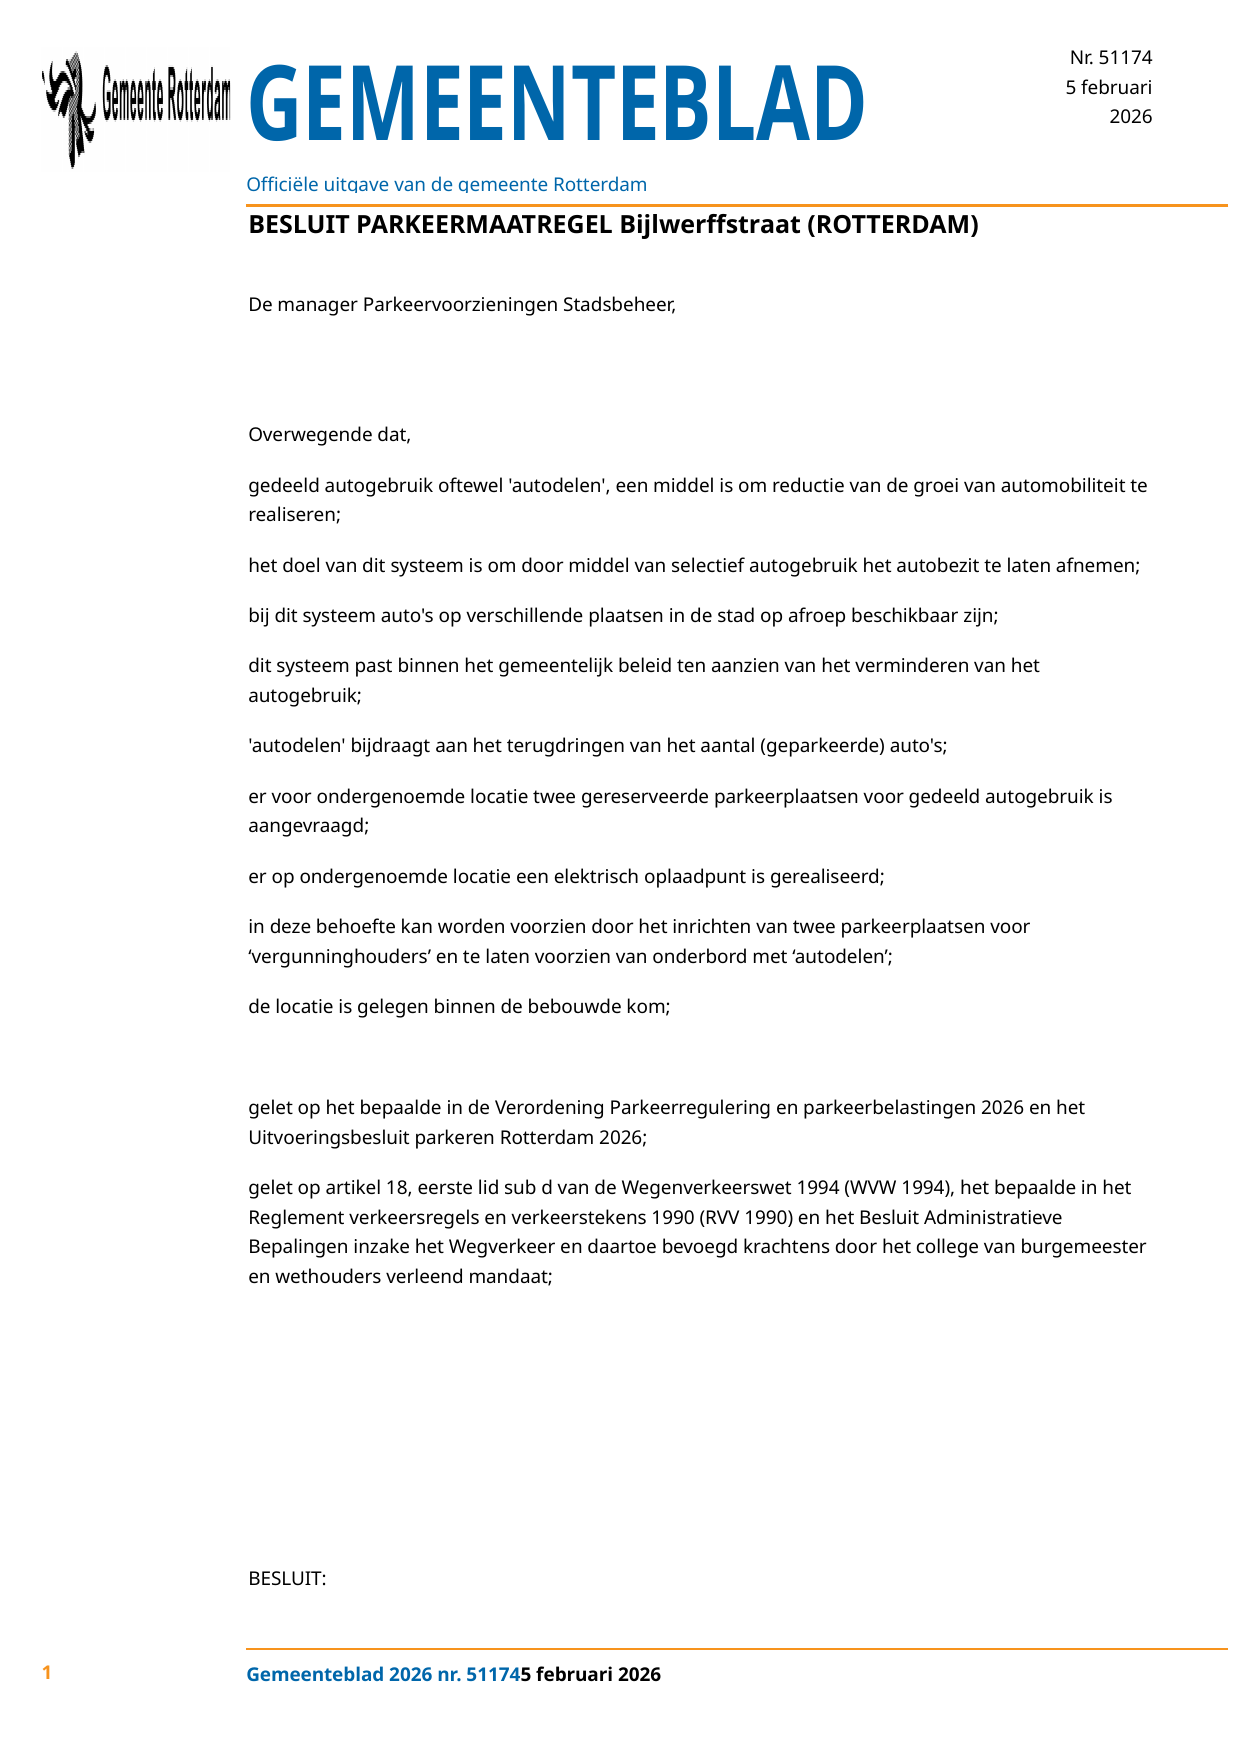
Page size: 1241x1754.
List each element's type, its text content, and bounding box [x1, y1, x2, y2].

picture [41, 47, 231, 172]
text bij dit systeem auto's op verschillende plaatsen in de stad op afroep beschikbaar zijn; [248, 602, 1152, 628]
text het doel van dit systeem is om door middel van selectief autogebruik het autobezit te laten afnemen; [248, 552, 1152, 578]
text de locatie is gelegen binnen de bebouwde kom; [248, 993, 1152, 1019]
text gelet op het bepaalde in de Verordening Parkeerregulering en parkeerbelastingen 2026 en het Uitvoeringsbesluit parkeren Rotterdam 2026; [248, 1094, 1152, 1150]
text De manager Parkeervoorzieningen Stadsbeheer, [248, 291, 1152, 317]
text Overwegende dat, [248, 421, 1152, 447]
text BESLUIT: [248, 1566, 1152, 1591]
text gedeeld autogebruik oftewel 'autodelen', een middel is om reductie van de groei van automobiliteit te realiseren; [248, 472, 1152, 527]
text in deze behoefte kan worden voorzien door het inrichten van twee parkeerplaatsen voor ‘vergunninghouders’ en te laten voorzien van onderbord met ‘autodelen’; [248, 913, 1152, 969]
text er voor ondergenoemde locatie twee gereserveerde parkeerplaatsen voor gedeeld autogebruik is aangevraagd; [248, 783, 1152, 838]
text BESLUIT PARKEERMAATREGEL Bijlwerffstraat (ROTTERDAM) [248, 207, 1152, 241]
text gelet op artikel 18, eerste lid sub d van de Wegenverkeerswet 1994 (WVW 1994), het bepaalde in het Reglement verkeersregels en verkeerstekens 1990 (RVV 1990) en het Besluit Administratieve Bepalingen inzake het Wegverkeer en daartoe bevoegd krachtens door het college van burgemeester en wethouders verleend mandaat; [248, 1174, 1152, 1289]
text dit systeem past binnen het gemeentelijk beleid ten aanzien van het verminderen van het autogebruik; [248, 653, 1152, 708]
text er op ondergenoemde locatie een elektrisch oplaadpunt is gerealiseerd; [248, 863, 1152, 889]
text 'autodelen' bijdraagt aan het terugdringen van het aantal (geparkeerde) auto's; [248, 733, 1152, 758]
